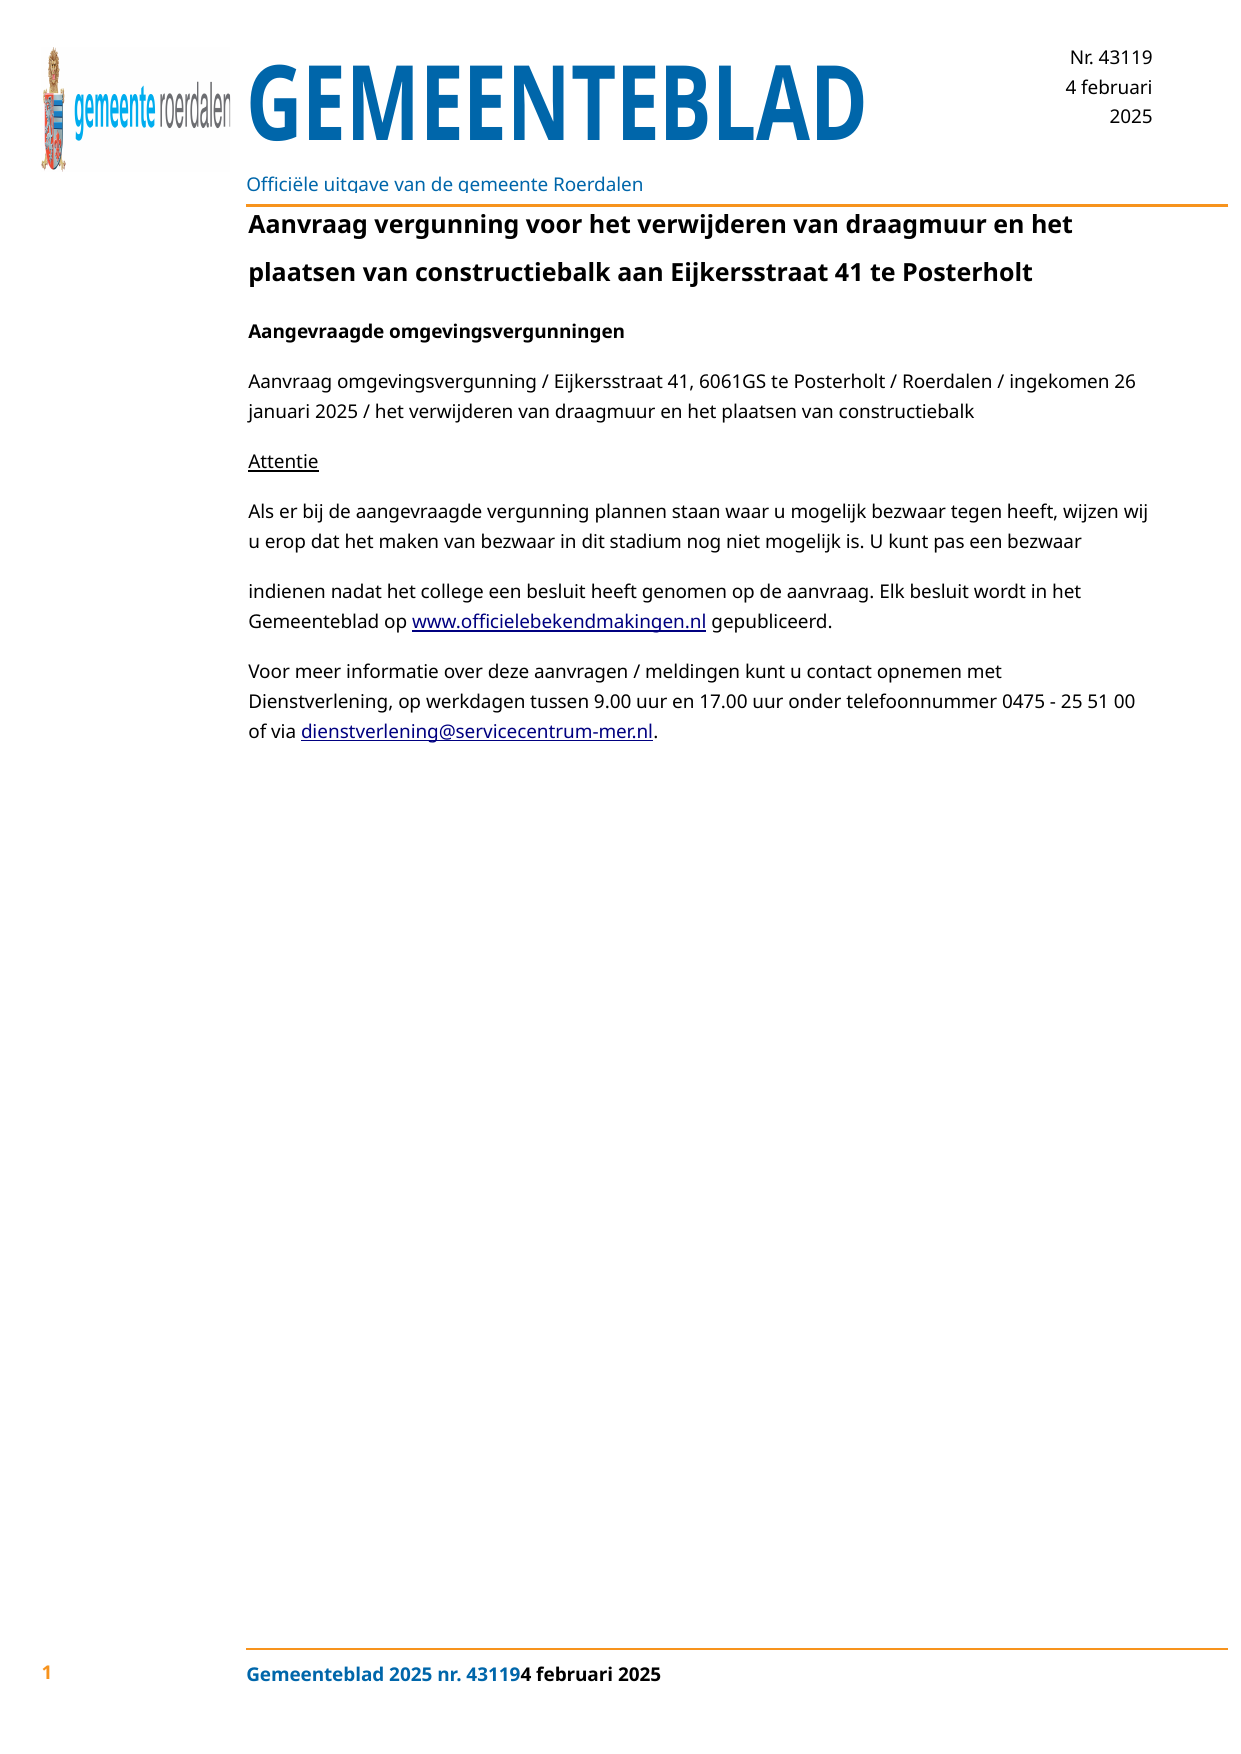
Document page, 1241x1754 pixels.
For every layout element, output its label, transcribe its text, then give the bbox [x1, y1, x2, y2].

text Aanvraag vergunning voor het verwijderen van draagmuur en het plaatsen van constructiebalk aan Eijkersstraat 41 te Posterholt [248, 207, 1152, 288]
text Attentie [248, 448, 1152, 474]
picture [41, 47, 231, 172]
text Aanvraag omgevingsvergunning / Eijkersstraat 41, 6061GS te Posterholt / Roerdalen / ingekomen 26 januari 2025 / het verwijderen van draagmuur en het plaatsen van constructiebalk [248, 368, 1152, 424]
text indienen nadat het college een besluit heeft genomen op de aanvraag. Elk besluit wordt in het Gemeenteblad op www.officielebekendmakingen.nl gepubliceerd. [248, 579, 1152, 634]
text Voor meer informatie over deze aanvragen / meldingen kunt u contact opnemen met Dienstverlening, op werkdagen tussen 9.00 uur en 17.00 uur onder telefoonnummer 0475 - 25 51 00 of via dienstverlening@servicecentrum-mer.nl. [248, 659, 1152, 744]
text Als er bij de aangevraagde vergunning plannen staan waar u mogelijk bezwaar tegen heeft, wijzen wij u erop dat het maken van bezwaar in dit stadium nog niet mogelijk is. U kunt pas een bezwaar [248, 499, 1152, 554]
text Aangevraagde omgevingsvergunningen [248, 318, 1152, 344]
